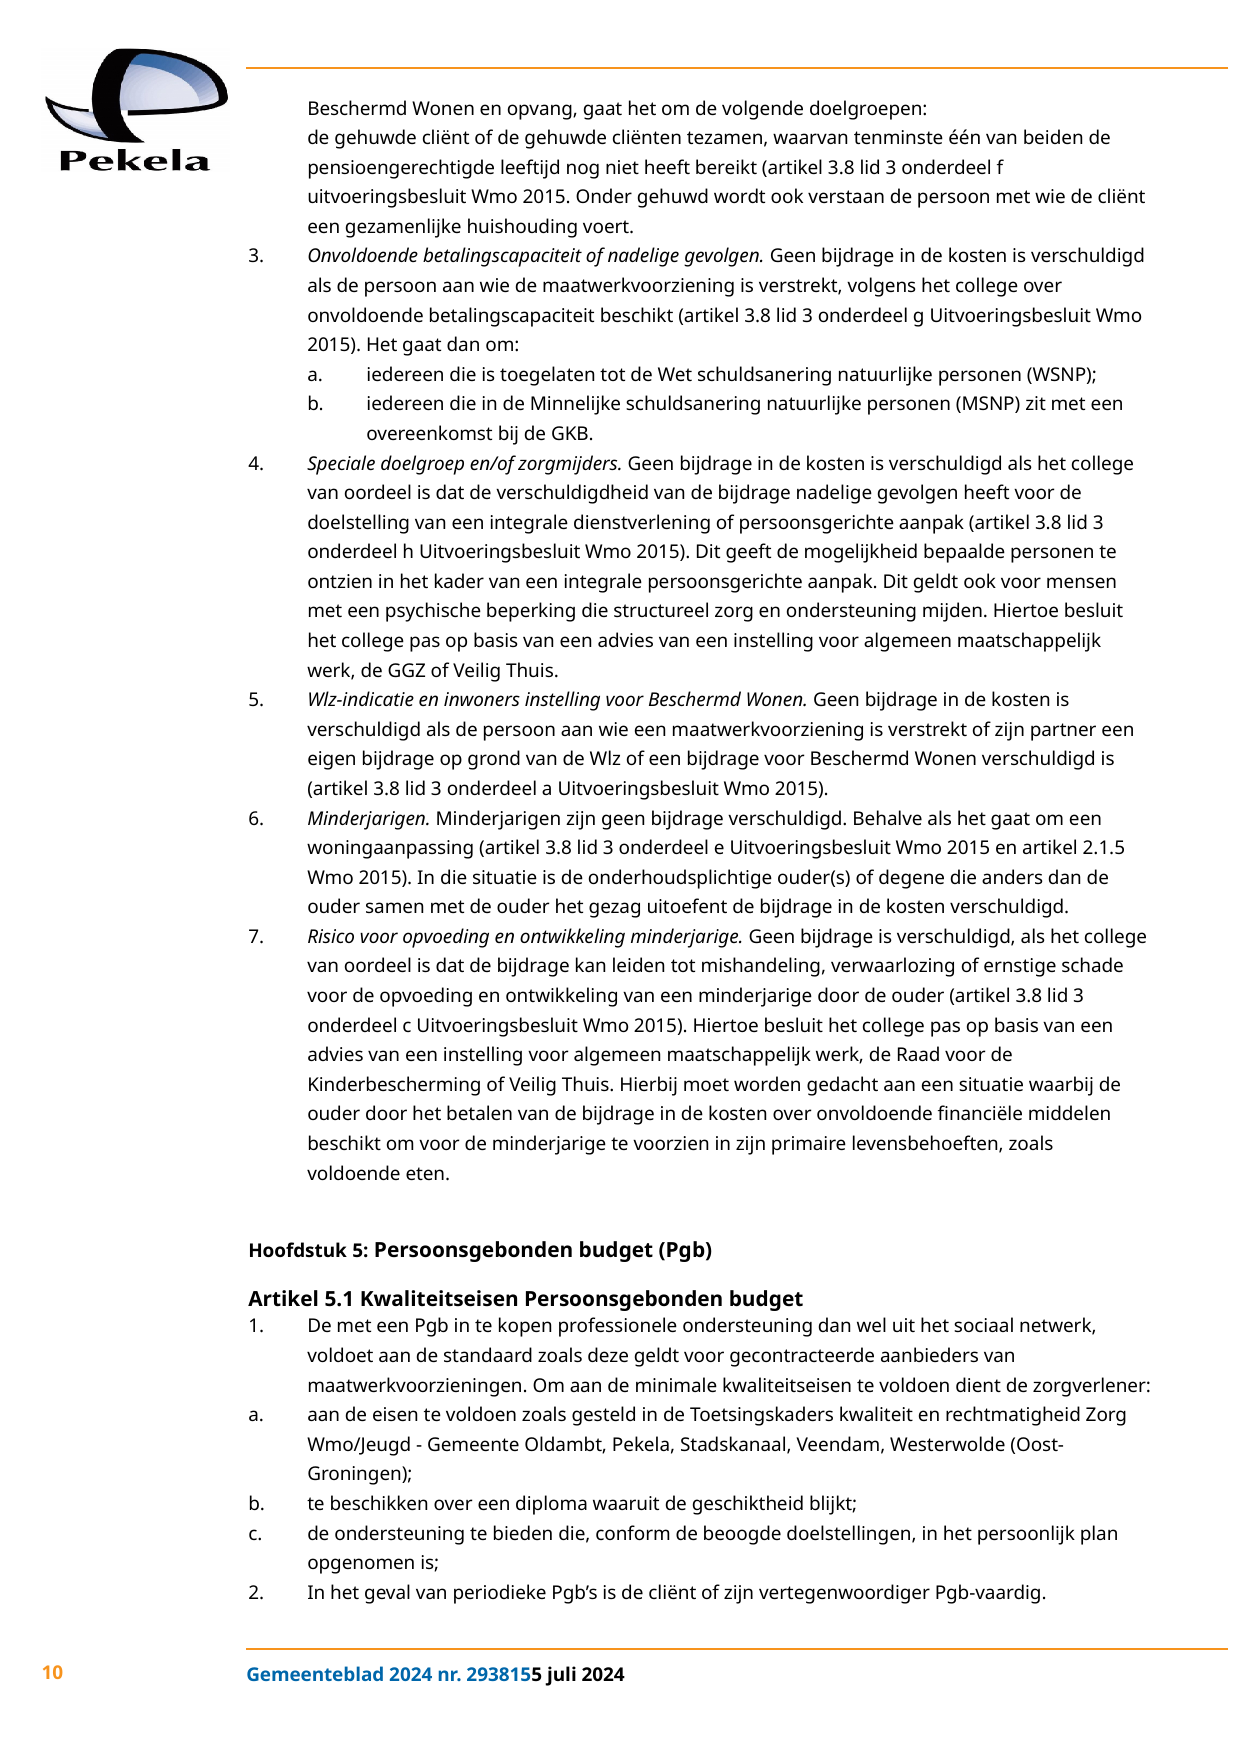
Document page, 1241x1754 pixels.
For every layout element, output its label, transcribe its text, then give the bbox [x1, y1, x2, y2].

text Artikel 5.1 Kwaliteitseisen Persoonsgebonden budget [248, 1284, 1152, 1313]
list de gehuwde cliënt of de gehuwde cliënten tezamen, waarvan tenminste één van beiden de pensioengerechtigde leeftijd nog niet heeft bereikt (artikel 3.8 lid 3 onderdeel f uitvoeringsbesluit Wmo 2015. Onder gehuwd wordt ook verstaan de persoon met wie de cliënt een gezamenlijke huishouding voert. [248, 124, 1152, 239]
list iedereen die is toegelaten tot de Wet schuldsanering natuurlijke personen (WSNP); [307, 361, 1152, 387]
list In het geval van periodieke Pgb’s is de cliënt of zijn vertegenwoordiger Pgb-vaardig. [248, 1579, 1152, 1605]
list Wlz-indicatie en inwoners instelling voor Beschermd Wonen. Geen bijdrage in de kosten is verschuldigd als de persoon aan wie een maatwerkvoorziening is verstrekt of zijn partner een eigen bijdrage op grond van de Wlz of een bijdrage voor Beschermd Wonen verschuldigd is (artikel 3.8 lid 3 onderdeel a Uitvoeringsbesluit Wmo 2015). [248, 686, 1152, 801]
list Risico voor opvoeding en ontwikkeling minderjarige. Geen bijdrage is verschuldigd, als het college van oordeel is dat de bijdrage kan leiden tot mishandeling, verwaarlozing of ernstige schade voor de opvoeding en ontwikkeling van een minderjarige door de ouder (artikel 3.8 lid 3 onderdeel c Uitvoeringsbesluit Wmo 2015). Hiertoe besluit het college pas op basis van een advies van een instelling voor algemeen maatschappelijk werk, de Raad voor de Kinderbescherming of Veilig Thuis. Hierbij moet worden gedacht aan een situatie waarbij de ouder door het betalen van de bijdrage in de kosten over onvoldoende financiële middelen beschikt om voor de minderjarige te voorzien in zijn primaire levensbehoeften, zoals voldoende eten. [248, 923, 1152, 1186]
list aan de eisen te voldoen zoals gesteld in de Toetsingskaders kwaliteit en rechtmatigheid Zorg Wmo/Jeugd - Gemeente Oldambt, Pekela, Stadskanaal, Veendam, Westerwolde (Oost-Groningen); [248, 1401, 1152, 1486]
list Speciale doelgroep en/of zorgmijders. Geen bijdrage in de kosten is verschuldigd als het college van oordeel is dat de verschuldigdheid van de bijdrage nadelige gevolgen heeft voor de doelstelling van een integrale dienstverlening of persoonsgerichte aanpak (artikel 3.8 lid 3 onderdeel h Uitvoeringsbesluit Wmo 2015). Dit geeft de mogelijkheid bepaalde personen te ontzien in het kader van een integrale persoonsgerichte aanpak. Dit geldt ook voor mensen met een psychische beperking die structureel zorg en ondersteuning mijden. Hiertoe besluit het college pas op basis van een advies van een instelling voor algemeen maatschappelijk werk, de GGZ of Veilig Thuis. [248, 450, 1152, 683]
list de ondersteuning te bieden die, conform de beoogde doelstellingen, in het persoonlijk plan opgenomen is; [248, 1520, 1152, 1575]
picture [41, 47, 231, 172]
list iedereen die in de Minnelijke schuldsanering natuurlijke personen (MSNP) zit met een overeenkomst bij de GKB. [307, 391, 1152, 446]
list Minderjarigen. Minderjarigen zijn geen bijdrage verschuldigd. Behalve als het gaat om een woningaanpassing (artikel 3.8 lid 3 onderdeel e Uitvoeringsbesluit Wmo 2015 en artikel 2.1.5 Wmo 2015). In die situatie is de onderhoudsplichtige ouder(s) of degene die anders dan de ouder samen met de ouder het gezag uitoefent de bijdrage in de kosten verschuldigd. [248, 805, 1152, 919]
list Onvoldoende betalingscapaciteit of nadelige gevolgen. Geen bijdrage in de kosten is verschuldigd als de persoon aan wie de maatwerkvoorziening is verstrekt, volgens het college over onvoldoende betalingscapaciteit beschikt (artikel 3.8 lid 3 onderdeel g Uitvoeringsbesluit Wmo 2015). Het gaat dan om: [248, 243, 1152, 357]
list te beschikken over een diploma waaruit de geschiktheid blijkt; [248, 1490, 1152, 1516]
list Beschermd Wonen en opvang, gaat het om de volgende doelgroepen: [248, 95, 1152, 121]
list De met een Pgb in te kopen professionele ondersteuning dan wel uit het sociaal netwerk, voldoet aan de standaard zoals deze geldt voor gecontracteerde aanbieders van maatwerkvoorzieningen. Om aan de minimale kwaliteitseisen te voldoen dient de zorgverlener: [248, 1313, 1152, 1398]
text Hoofdstuk 5: Persoonsgebonden budget (Pgb) [248, 1235, 1152, 1263]
